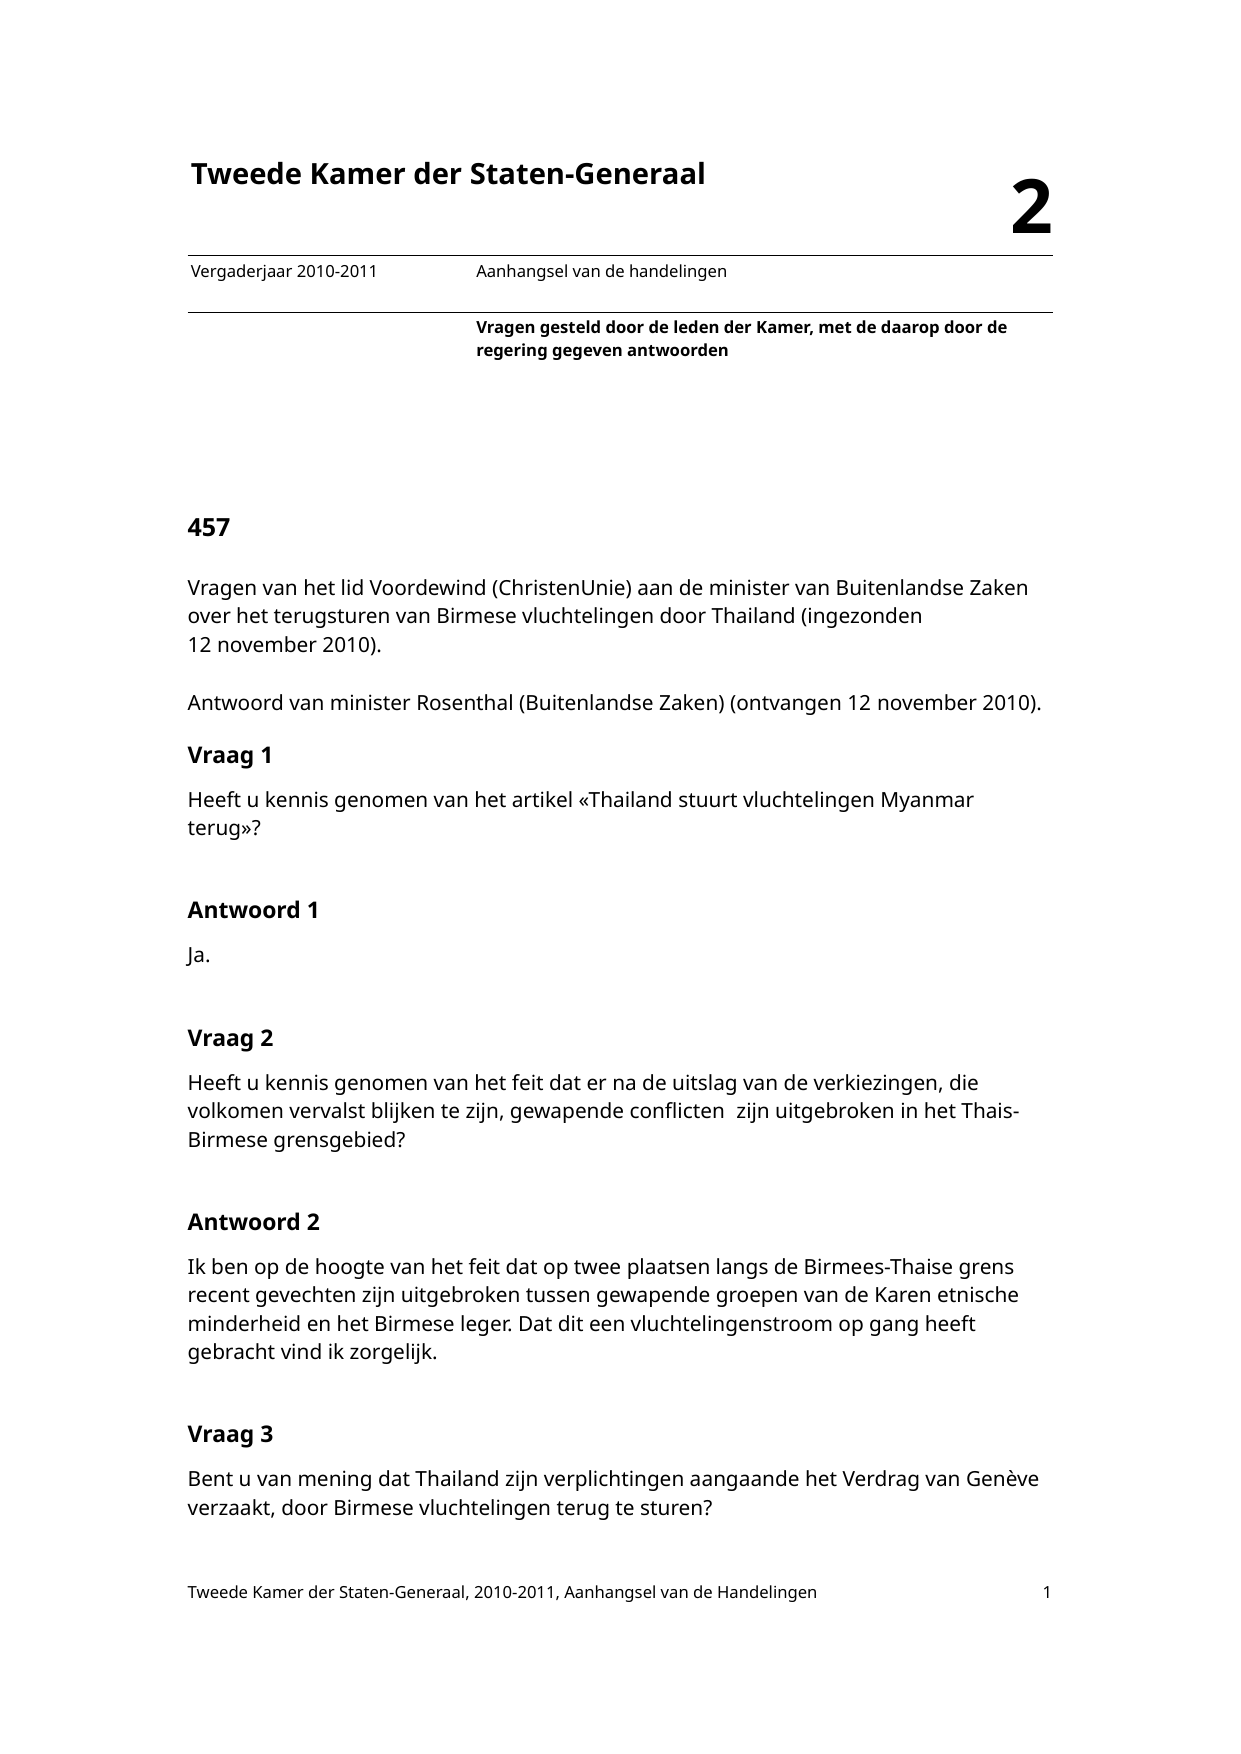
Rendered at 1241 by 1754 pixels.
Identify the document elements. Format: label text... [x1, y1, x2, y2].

text Antwoord van minister Rosenthal (Buitenlandse Zaken) (ontvangen 12 november 2010). [187, 688, 1053, 716]
subtitle Vraag 3 [187, 1418, 1053, 1449]
table_cell Vragen gesteld door de leden der Kamer, met de daarop door de regering gegeven antwoorden [473, 313, 1053, 361]
table_cell Aanhangsel van de handelingen [473, 256, 1053, 312]
text Heeft u kennis genomen van het artikel «Thailand stuurt vluchtelingen Myanmar terug»? [187, 785, 1053, 842]
text Heeft u kennis genomen van het feit dat er na de uitslag van de verkiezingen, die volkomen vervalst blijken te zijn, gewapende conflicten zijn uitgebroken in het Thais-Birmese grensgebied? [187, 1068, 1053, 1153]
subtitle Vraag 2 [187, 1022, 1053, 1053]
table_header 2 [880, 150, 1053, 255]
table_header Tweede Kamer der Staten-Generaal [188, 150, 879, 255]
subtitle Antwoord 1 [187, 894, 1053, 926]
text Vragen van het lid Voordewind (ChristenUnie) aan de minister van Buitenlandse Zaken over het terugsturen van Birmese vluchtelingen door Thailand (ingezonden 12 november 2010). [187, 573, 1053, 658]
table_cell Vergaderjaar 2010-2011 [188, 256, 473, 312]
subtitle Antwoord 2 [187, 1206, 1053, 1237]
subtitle Vraag 1 [187, 739, 1053, 770]
text Bent u van mening dat Thailand zijn verplichtingen aangaande het Verdrag van Genève verzaakt, door Birmese vluchtelingen terug te sturen? [187, 1464, 1053, 1521]
text Ja. [187, 941, 1053, 969]
text 457 [187, 509, 1053, 543]
table_cell [188, 313, 473, 361]
text Ik ben op de hoogte van het feit dat op twee plaatsen langs de Birmees-Thaise grens recent gevechten zijn uitgebroken tussen gewapende groepen van de Karen etnische minderheid en het Birmese leger. Dat dit een vluchtelingenstroom op gang heeft gebracht vind ik zorgelijk. [187, 1252, 1053, 1366]
